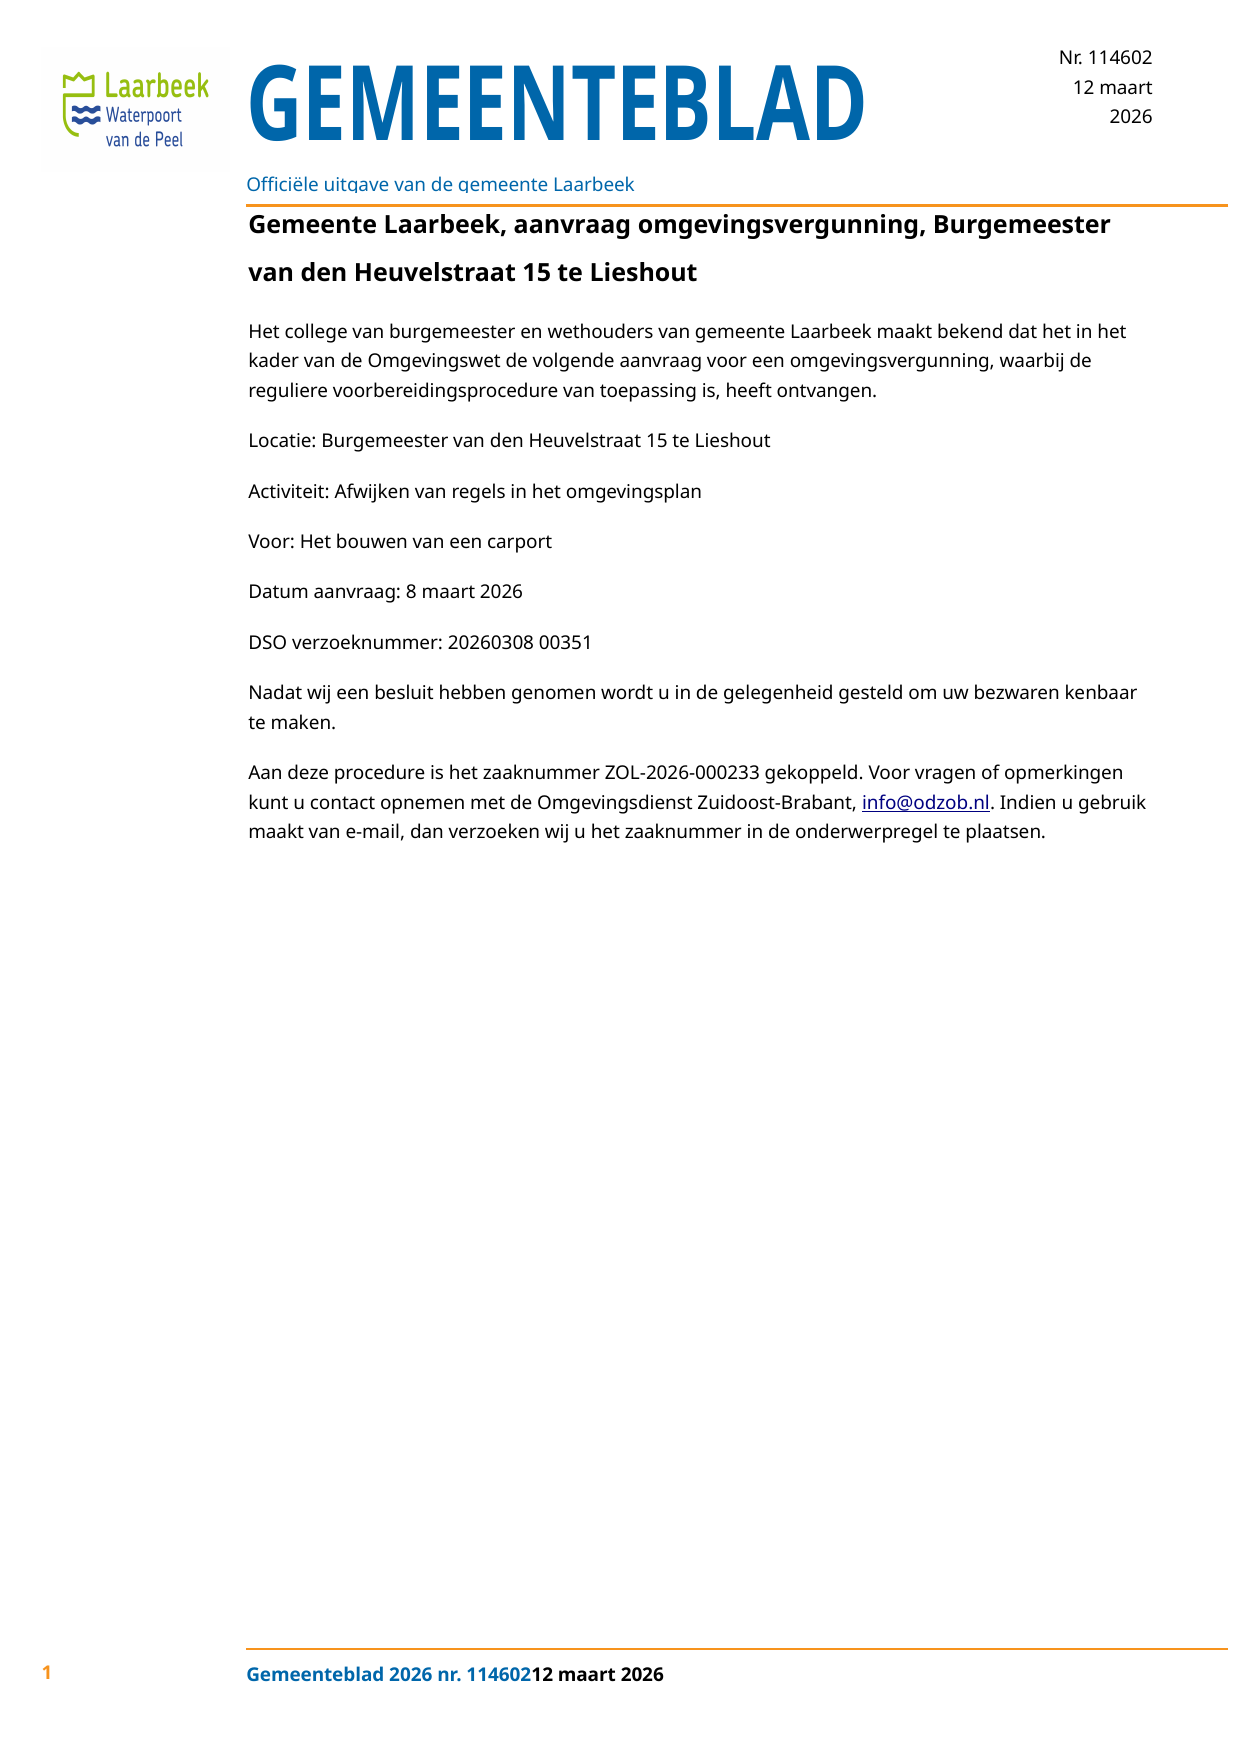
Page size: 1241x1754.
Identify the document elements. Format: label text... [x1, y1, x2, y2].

text Gemeente Laarbeek, aanvraag omgevingsvergunning, Burgemeester van den Heuvelstraat 15 te Lieshout [248, 207, 1152, 288]
text Activiteit: Afwijken van regels in het omgevingsplan [248, 478, 1152, 504]
text Voor: Het bouwen van een carport [248, 528, 1152, 554]
text Locatie: Burgemeester van den Heuvelstraat 15 te Lieshout [248, 427, 1152, 453]
text DSO verzoeknummer: 20260308 00351 [248, 629, 1152, 655]
text Aan deze procedure is het zaaknummer ZOL-2026-000233 gekoppeld. Voor vragen of opmerkingen kunt u contact opnemen met de Omgevingsdienst Zuidoost-Brabant, info@odzob.nl. Indien u gebruik maakt van e-mail, dan verzoeken wij u het zaaknummer in de onderwerpregel te plaatsen. [248, 759, 1152, 844]
text Nadat wij een besluit hebben genomen wordt u in de gelegenheid gesteld om uw bezwaren kenbaar te maken. [248, 679, 1152, 735]
text Datum aanvraag: 8 maart 2026 [248, 579, 1152, 604]
text Het college van burgemeester en wethouders van gemeente Laarbeek maakt bekend dat het in het kader van de Omgevingswet de volgende aanvraag voor een omgevingsvergunning, waarbij de reguliere voorbereidingsprocedure van toepassing is, heeft ontvangen. [248, 318, 1152, 403]
picture [41, 47, 231, 172]
